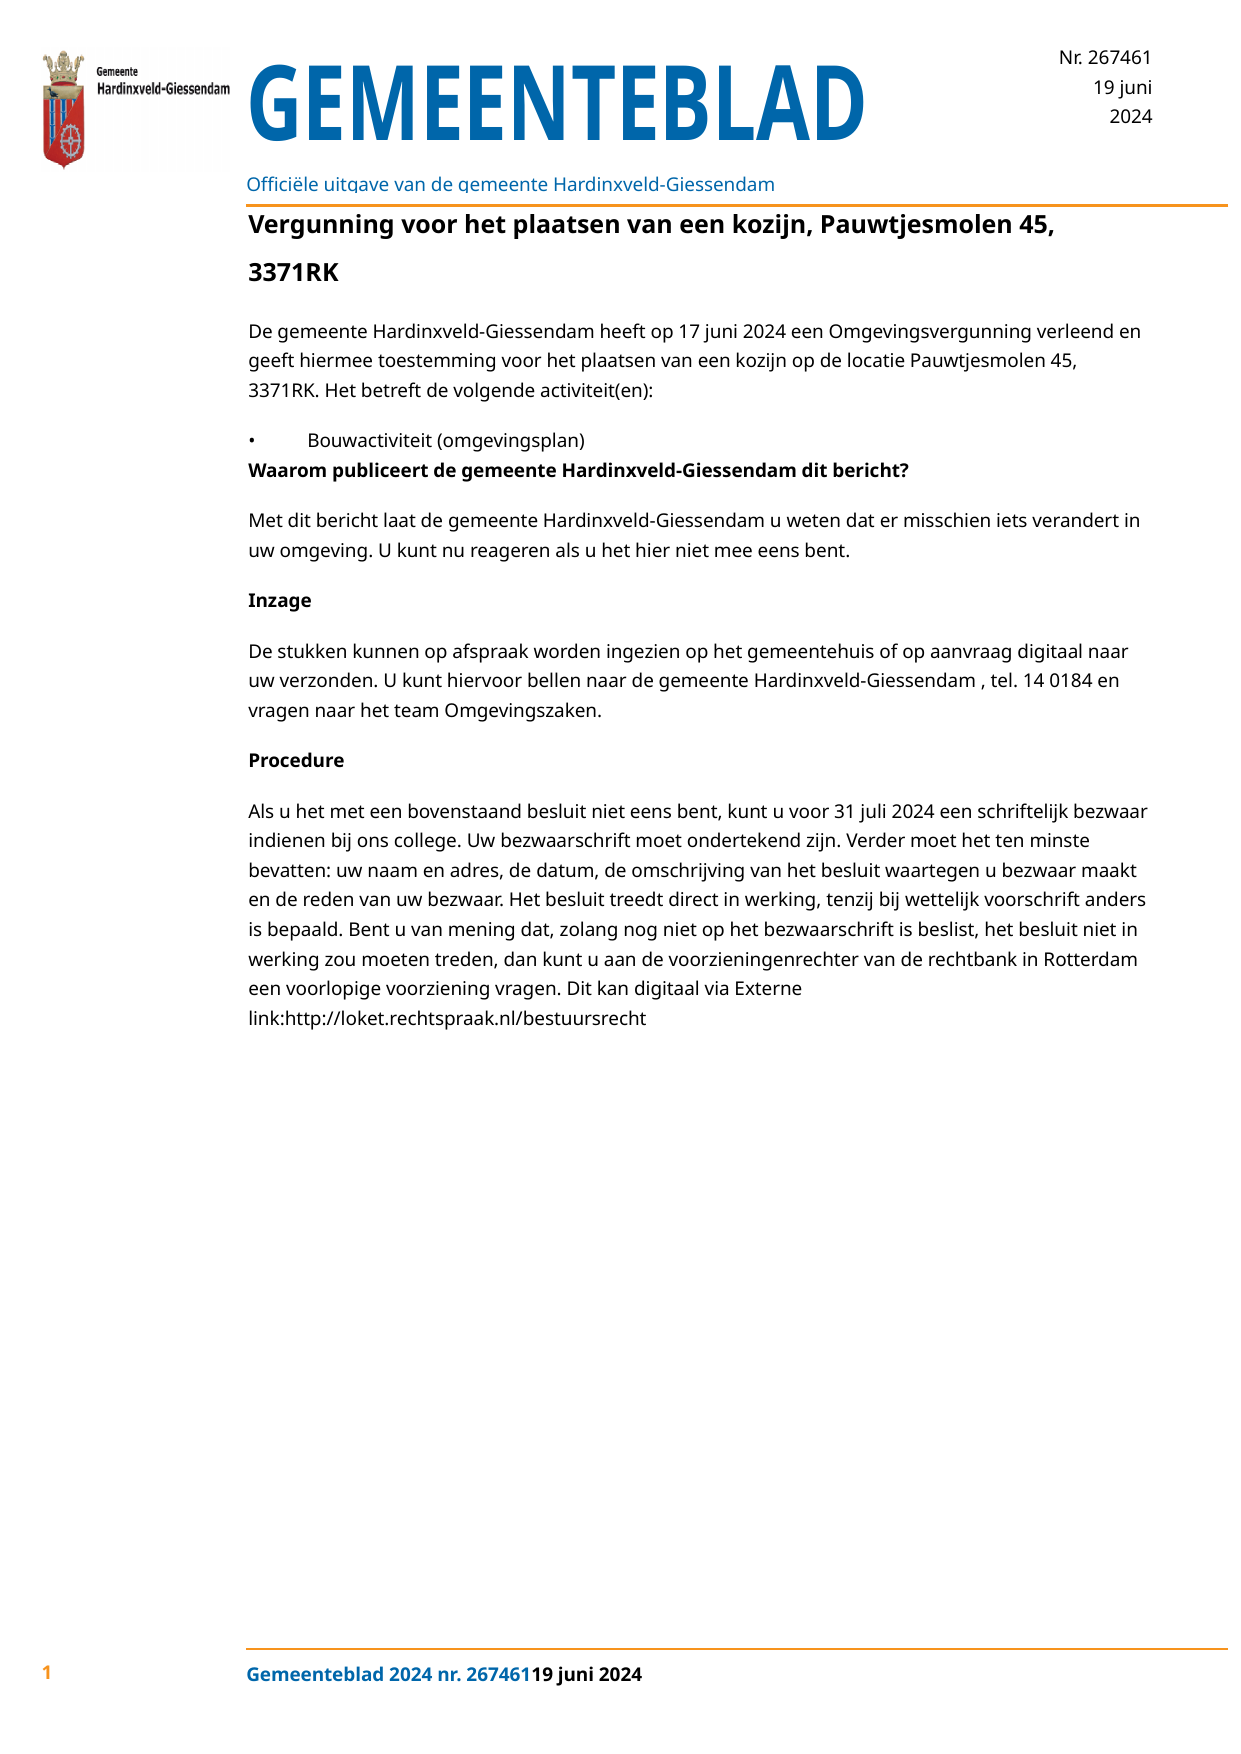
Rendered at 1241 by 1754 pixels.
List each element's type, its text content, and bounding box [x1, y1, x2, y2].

text De stukken kunnen op afspraak worden ingezien op het gemeentehuis of op aanvraag digitaal naar uw verzonden. U kunt hiervoor bellen naar de gemeente Hardinxveld-Giessendam , tel. 14 0184 en vragen naar het team Omgevingszaken. [248, 638, 1152, 723]
list Bouwactiviteit (omgevingsplan) [248, 427, 1152, 453]
picture [41, 47, 231, 172]
text Inzage [248, 587, 1152, 613]
text Vergunning voor het plaatsen van een kozijn, Pauwtjesmolen 45, 3371RK [248, 207, 1152, 288]
text Waarom publiceert de gemeente Hardinxveld-Giessendam dit bericht? [248, 457, 1152, 483]
text Met dit bericht laat de gemeente Hardinxveld-Giessendam u weten dat er misschien iets verandert in uw omgeving. U kunt nu reageren als u het hier niet mee eens bent. [248, 507, 1152, 563]
text Als u het met een bovenstaand besluit niet eens bent, kunt u voor 31 juli 2024 een schriftelijk bezwaar indienen bij ons college. Uw bezwaarschrift moet ondertekend zijn. Verder moet het ten minste bevatten: uw naam en adres, de datum, de omschrijving van het besluit waartegen u bezwaar maakt en de reden van uw bezwaar. Het besluit treedt direct in werking, tenzij bij wettelijk voorschrift anders is bepaald. Bent u van mening dat, zolang nog niet op het bezwaarschrift is beslist, het besluit niet in werking zou moeten treden, dan kunt u aan de voorzieningenrechter van de rechtbank in Rotterdam een voorlopige voorziening vragen. Dit kan digitaal via Externe link:http://loket.rechtspraak.nl/bestuursrecht [248, 798, 1152, 1031]
text Procedure [248, 747, 1152, 773]
text De gemeente Hardinxveld-Giessendam heeft op 17 juni 2024 een Omgevingsvergunning verleend en geeft hiermee toestemming voor het plaatsen van een kozijn op de locatie Pauwtjesmolen 45, 3371RK. Het betreft de volgende activiteit(en): [248, 318, 1152, 403]
